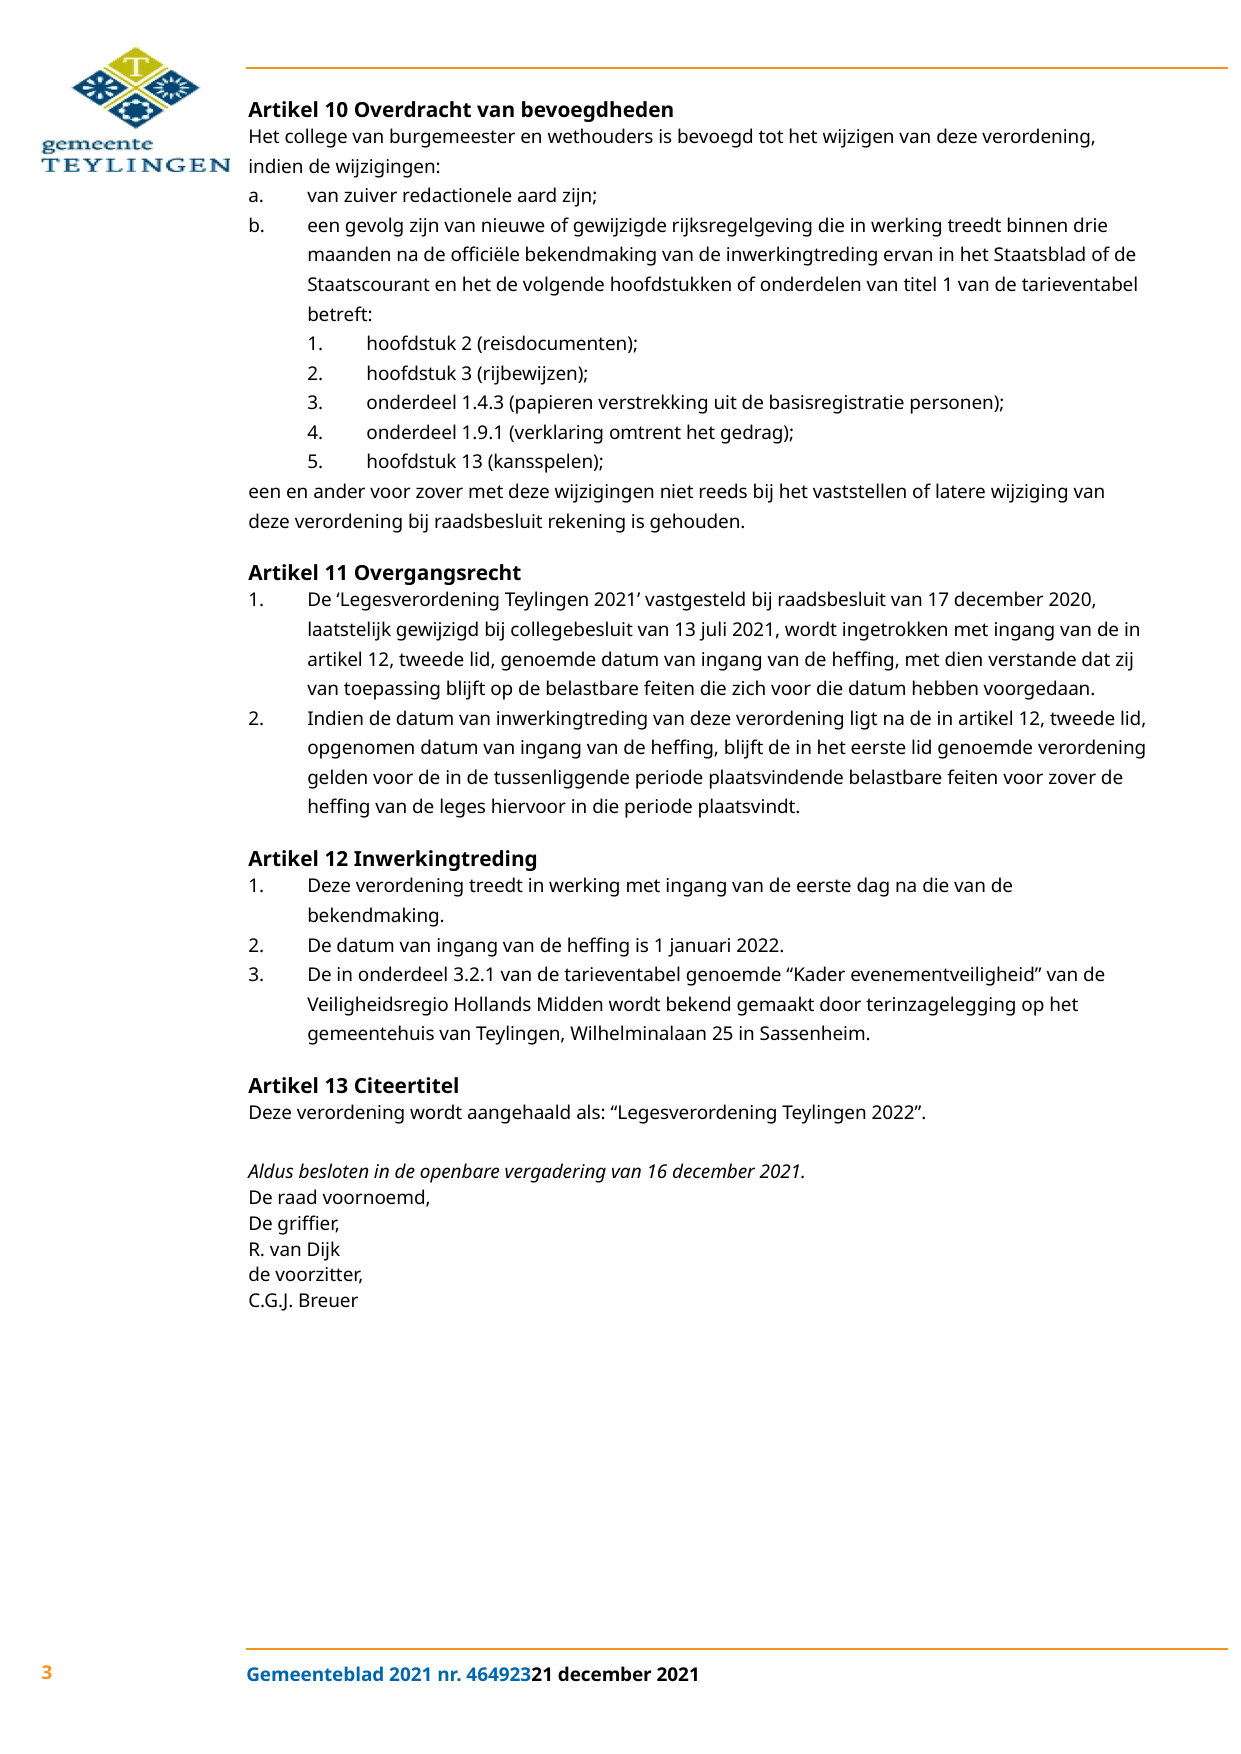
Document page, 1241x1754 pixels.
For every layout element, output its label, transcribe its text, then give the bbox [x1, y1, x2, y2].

list hoofdstuk 13 (kansspelen); [307, 449, 1152, 474]
text de voorzitter, [248, 1261, 1152, 1287]
list De ‘Legesverordening Teylingen 2021’ vastgesteld bij raadsbesluit van 17 december 2020, laatstelijk gewijzigd bij collegebesluit van 13 juli 2021, wordt ingetrokken met ingang van de in artikel 12, tweede lid, genoemde datum van ingang van de heffing, met dien verstande dat zij van toepassing blijft op de belastbare feiten die zich voor die datum hebben voorgedaan. [248, 587, 1152, 701]
text Artikel 10 Overdracht van bevoegdheden [248, 95, 1152, 123]
list hoofdstuk 2 (reisdocumenten); [307, 330, 1152, 356]
list hoofdstuk 3 (rijbewijzen); [307, 360, 1152, 386]
text Artikel 11 Overgangsrecht [248, 558, 1152, 587]
text Artikel 12 Inwerkingtreding [248, 844, 1152, 873]
list onderdeel 1.9.1 (verklaring omtrent het gedrag); [307, 419, 1152, 445]
text Aldus besloten in de openbare vergadering van 16 december 2021. [248, 1158, 1152, 1184]
text De raad voornoemd, [248, 1184, 1152, 1210]
list De datum van ingang van de heffing is 1 januari 2022. [248, 932, 1152, 957]
text Het college van burgemeester en wethouders is bevoegd tot het wijzigen van deze verordening, indien de wijzigingen: [248, 123, 1152, 178]
text R. van Dijk [248, 1236, 1152, 1261]
text C.G.J. Breuer [248, 1287, 1152, 1313]
list een gevolg zijn van nieuwe of gewijzigde rijksregelgeving die in werking treedt binnen drie maanden na de officiële bekendmaking van de inwerkingtreding ervan in het Staatsblad of de Staatscourant en het de volgende hoofdstukken of onderdelen van titel 1 van de tarieventabel betreft: [248, 212, 1152, 326]
list De in onderdeel 3.2.1 van de tarieventabel genoemde “Kader evenementveiligheid” van de Veiligheidsregio Hollands Midden wordt bekend gemaakt door terinzagelegging op het gemeentehuis van Teylingen, Wilhelminalaan 25 in Sassenheim. [248, 961, 1152, 1046]
picture [41, 47, 231, 172]
list van zuiver redactionele aard zijn; [248, 182, 1152, 208]
list Indien de datum van inwerkingtreding van deze verordening ligt na de in artikel 12, tweede lid, opgenomen datum van ingang van de heffing, blijft de in het eerste lid genoemde verordening gelden voor de in de tussenliggende periode plaatsvindende belastbare feiten voor zover de heffing van de leges hiervoor in die periode plaatsvindt. [248, 705, 1152, 819]
text Deze verordening wordt aangehaald als: “Legesverordening Teylingen 2022”. [248, 1099, 1152, 1125]
text een en ander voor zover met deze wijzigingen niet reeds bij het vaststellen of latere wijziging van deze verordening bij raadsbesluit rekening is gehouden. [248, 478, 1152, 533]
text De griffier, [248, 1210, 1152, 1236]
text Artikel 13 Citeertitel [248, 1071, 1152, 1099]
list onderdeel 1.4.3 (papieren verstrekking uit de basisregistratie personen); [307, 389, 1152, 415]
list Deze verordening treedt in werking met ingang van de eerste dag na die van de bekendmaking. [248, 873, 1152, 928]
